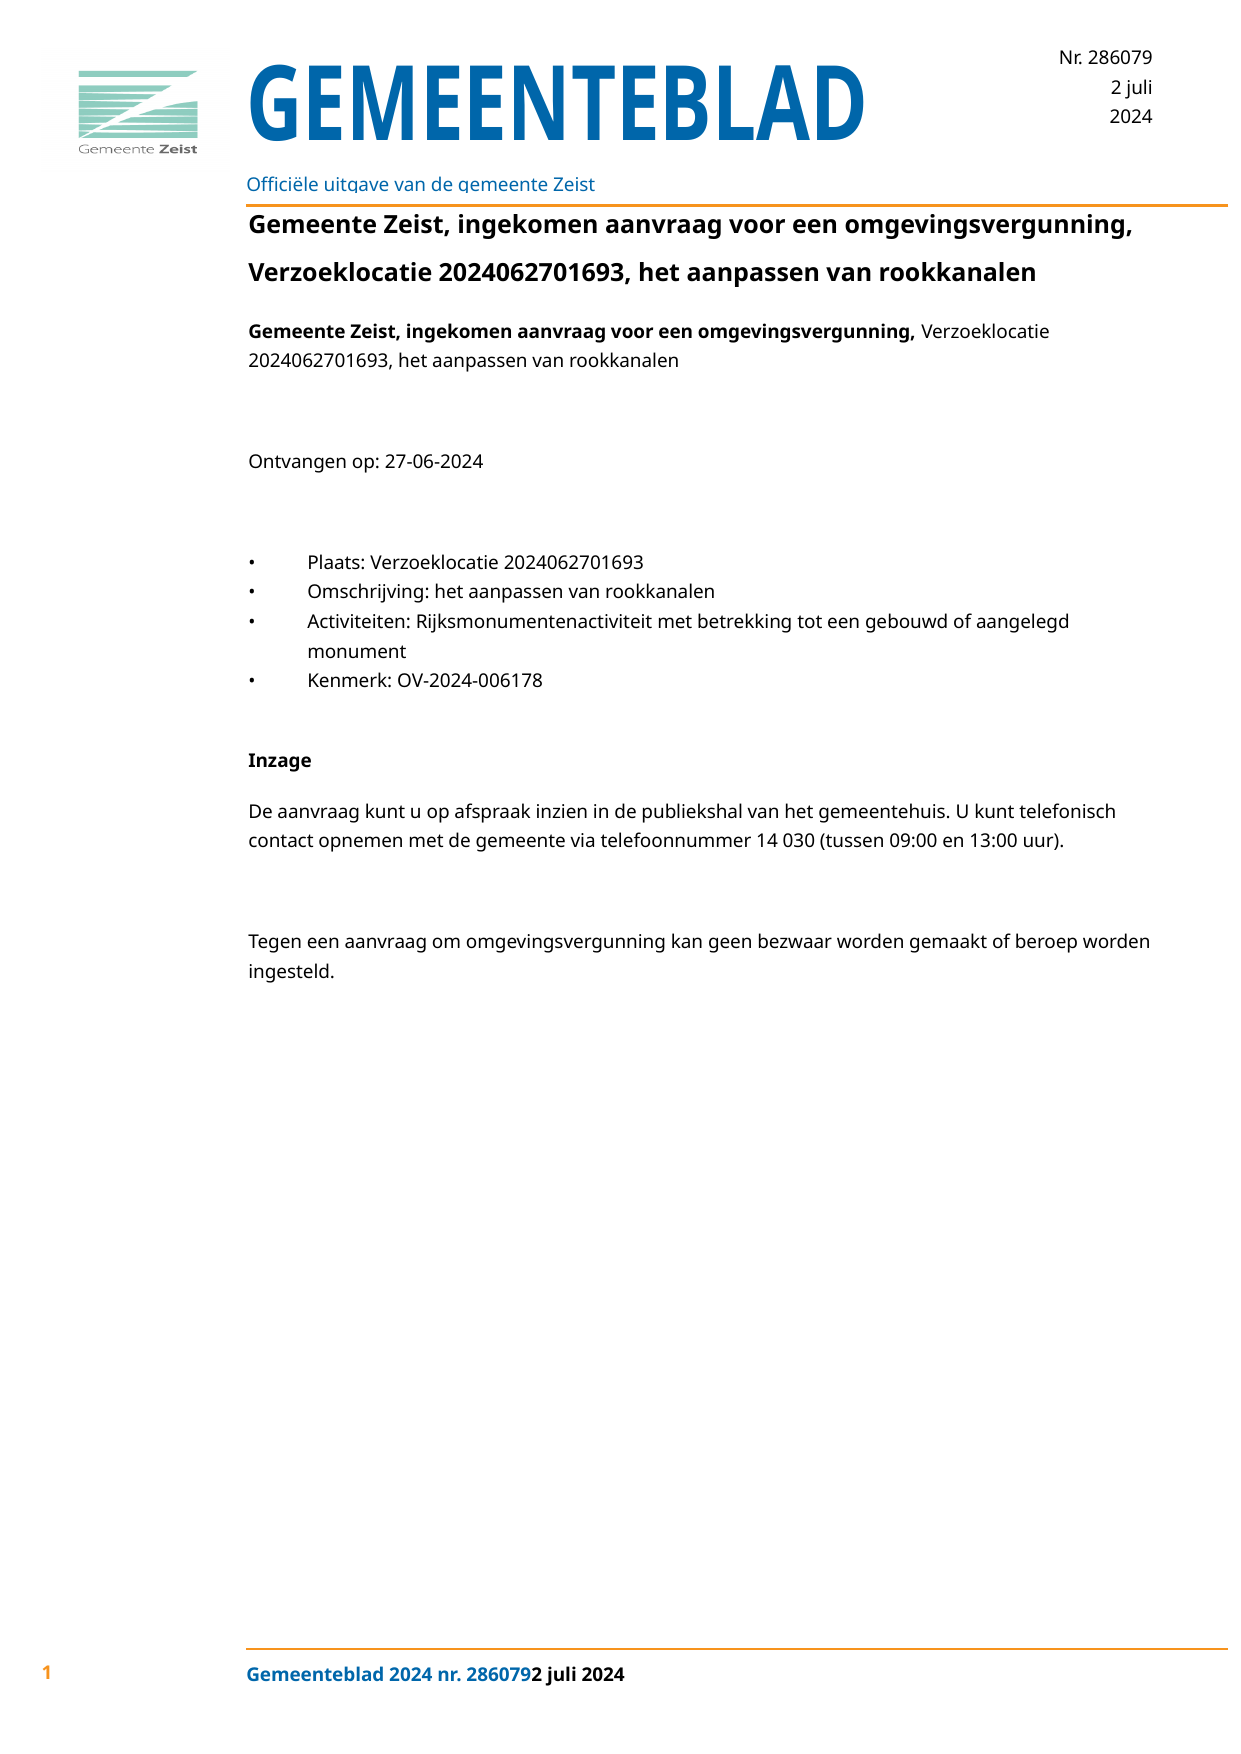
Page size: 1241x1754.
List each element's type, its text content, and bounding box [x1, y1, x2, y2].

text Ontvangen op: 27-06-2024 [248, 448, 1152, 474]
list Kenmerk: OV-2024-006178 [248, 667, 1152, 693]
text Tegen een aanvraag om omgevingsvergunning kan geen bezwaar worden gemaakt of beroep worden ingesteld. [248, 928, 1152, 984]
text De aanvraag kunt u op afspraak inzien in de publiekshal van het gemeentehuis. U kunt telefonisch contact opnemen met de gemeente via telefoonnummer 14 030 (tussen 09:00 en 13:00 uur). [248, 798, 1152, 853]
list Plaats: Verzoeklocatie 2024062701693 [248, 549, 1152, 575]
text Gemeente Zeist, ingekomen aanvraag voor een omgevingsvergunning, Verzoeklocatie 2024062701693, het aanpassen van rookkanalen [248, 207, 1152, 288]
list Activiteiten: Rijksmonumentenactiviteit met betrekking tot een gebouwd of aangelegd monument [248, 608, 1152, 664]
text Gemeente Zeist, ingekomen aanvraag voor een omgevingsvergunning, Verzoeklocatie 2024062701693, het aanpassen van rookkanalen [248, 318, 1152, 373]
list Omschrijving: het aanpassen van rookkanalen [248, 579, 1152, 604]
text Inzage [248, 747, 1152, 773]
picture [41, 47, 231, 172]
